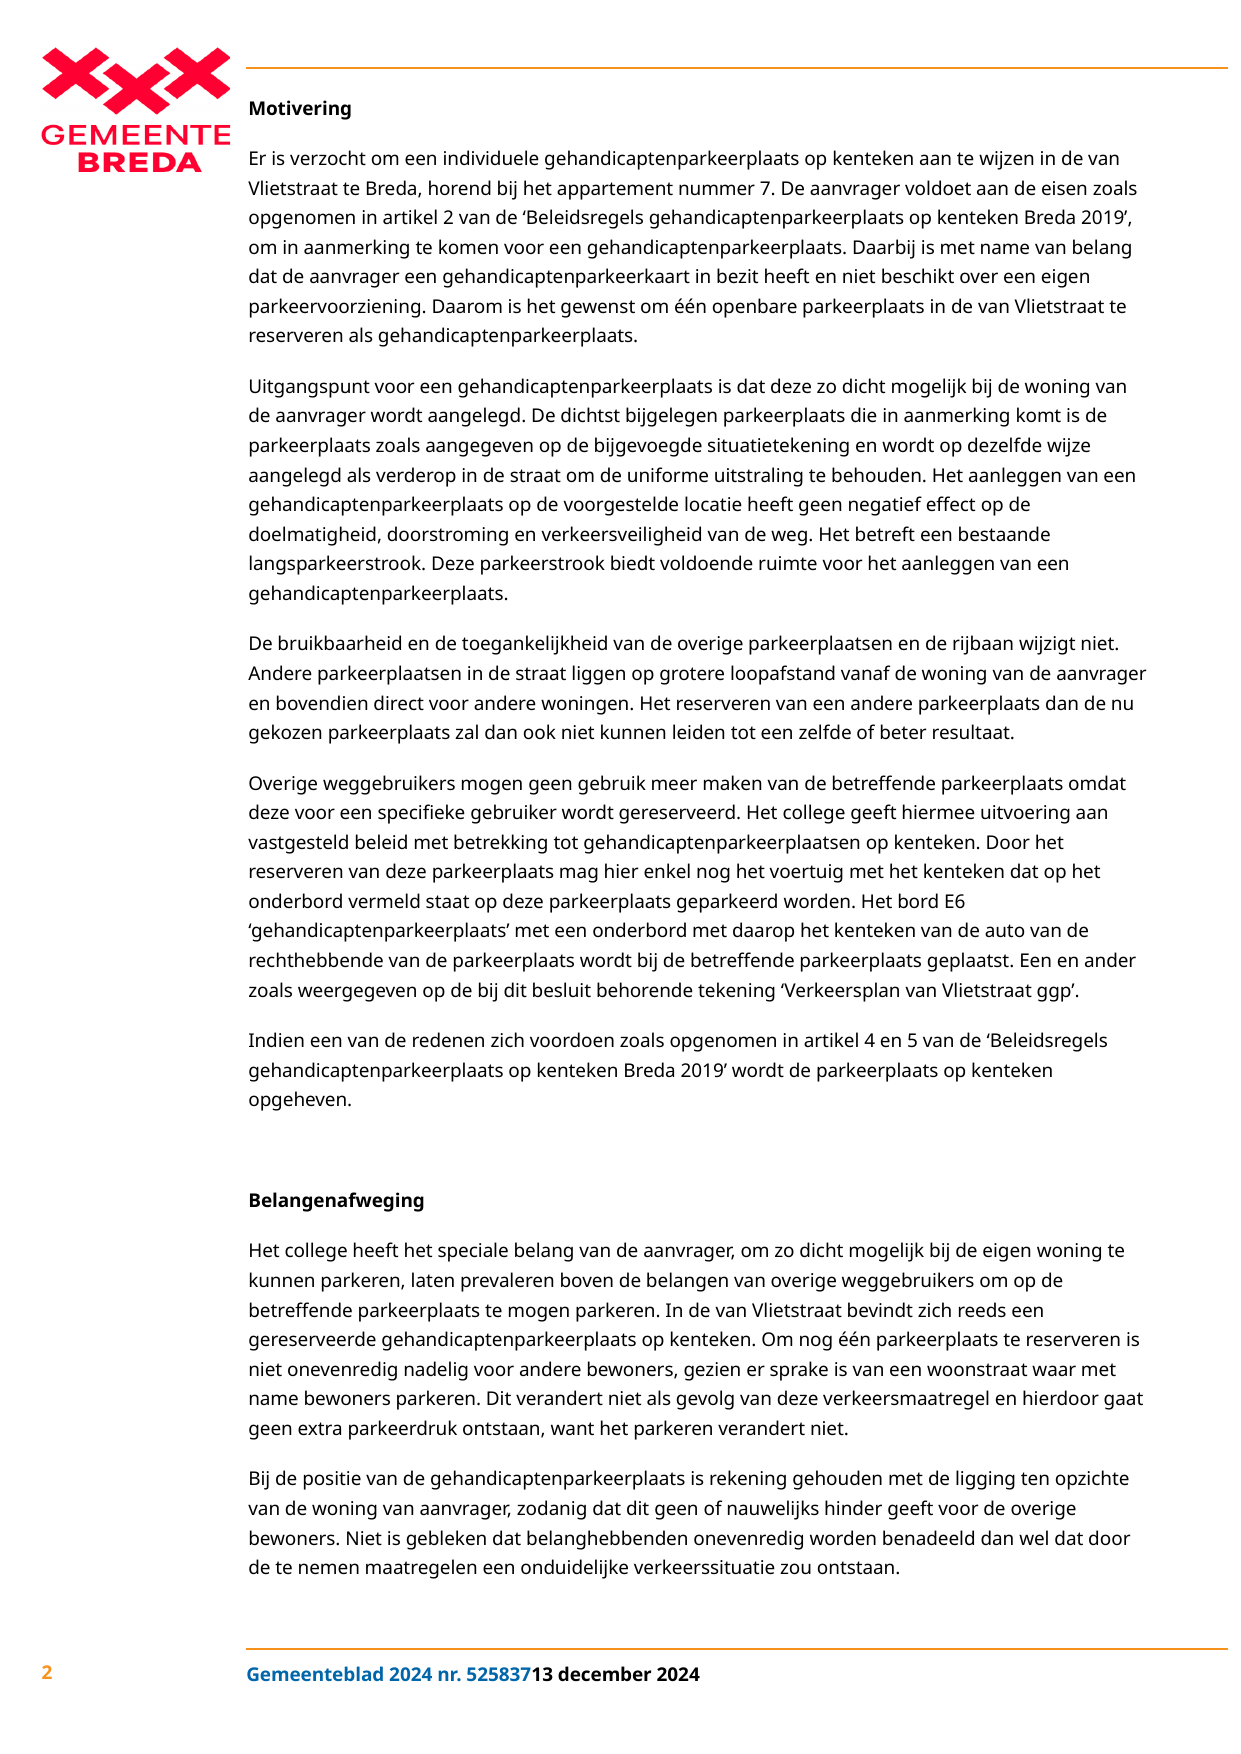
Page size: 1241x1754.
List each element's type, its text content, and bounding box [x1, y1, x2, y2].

text Het college heeft het speciale belang van de aanvrager, om zo dicht mogelijk bij de eigen woning te kunnen parkeren, laten prevaleren boven de belangen van overige weggebruikers om op de betreffende parkeerplaats te mogen parkeren. In de van Vlietstraat bevindt zich reeds een gereserveerde gehandicaptenparkeerplaats op kenteken. Om nog één parkeerplaats te reserveren is niet onevenredig nadelig voor andere bewoners, gezien er sprake is van een woonstraat waar met name bewoners parkeren. Dit verandert niet als gevolg van deze verkeersmaatregel en hierdoor gaat geen extra parkeerdruk ontstaan, want het parkeren verandert niet. [248, 1238, 1152, 1441]
text Uitgangspunt voor een gehandicaptenparkeerplaats is dat deze zo dicht mogelijk bij de woning van de aanvrager wordt aangelegd. De dichtst bijgelegen parkeerplaats die in aanmerking komt is de parkeerplaats zoals aangegeven op de bijgevoegde situatietekening en wordt op dezelfde wijze aangelegd als verderop in de straat om de uniforme uitstraling te behouden. Het aanleggen van een gehandicaptenparkeerplaats op de voorgestelde locatie heeft geen negatief effect op de doelmatigheid, doorstroming en verkeersveiligheid van de weg. Het betreft een bestaande langsparkeerstrook. Deze parkeerstrook biedt voldoende ruimte voor het aanleggen van een gehandicaptenparkeerplaats. [248, 373, 1152, 606]
text De bruikbaarheid en de toegankelijkheid van de overige parkeerplaatsen en de rijbaan wijzigt niet. Andere parkeerplaatsen in de straat liggen op grotere loopafstand vanaf de woning van de aanvrager en bovendien direct voor andere woningen. Het reserveren van een andere parkeerplaats dan de nu gekozen parkeerplaats zal dan ook niet kunnen leiden tot een zelfde of beter resultaat. [248, 631, 1152, 745]
picture [41, 47, 231, 172]
text Belangenafweging [248, 1187, 1152, 1213]
text Motivering [248, 95, 1152, 121]
text Overige weggebruikers mogen geen gebruik meer maken van de betreffende parkeerplaats omdat deze voor een specifieke gebruiker wordt gereserveerd. Het college geeft hiermee uitvoering aan vastgesteld beleid met betrekking tot gehandicaptenparkeerplaatsen op kenteken. Door het reserveren van deze parkeerplaats mag hier enkel nog het voertuig met het kenteken dat op het onderbord vermeld staat op deze parkeerplaats geparkeerd worden. Het bord E6 ‘gehandicaptenparkeerplaats’ met een onderbord met daarop het kenteken van de auto van de rechthebbende van de parkeerplaats wordt bij de betreffende parkeerplaats geplaatst. Een en ander zoals weergegeven op de bij dit besluit behorende tekening ‘Verkeersplan van Vlietstraat ggp’. [248, 770, 1152, 1003]
text Bij de positie van de gehandicaptenparkeerplaats is rekening gehouden met de ligging ten opzichte van de woning van aanvrager, zodanig dat dit geen of nauwelijks hinder geeft voor de overige bewoners. Niet is gebleken dat belanghebbenden onevenredig worden benadeeld dan wel dat door de te nemen maatregelen een onduidelijke verkeerssituatie zou ontstaan. [248, 1466, 1152, 1580]
text Er is verzocht om een individuele gehandicaptenparkeerplaats op kenteken aan te wijzen in de van Vlietstraat te Breda, horend bij het appartement nummer 7. De aanvrager voldoet aan de eisen zoals opgenomen in artikel 2 van de ‘Beleidsregels gehandicaptenparkeerplaats op kenteken Breda 2019’, om in aanmerking te komen voor een gehandicaptenparkeerplaats. Daarbij is met name van belang dat de aanvrager een gehandicaptenparkeerkaart in bezit heeft en niet beschikt over een eigen parkeervoorziening. Daarom is het gewenst om één openbare parkeerplaats in de van Vlietstraat te reserveren als gehandicaptenparkeerplaats. [248, 145, 1152, 348]
text Indien een van de redenen zich voordoen zoals opgenomen in artikel 4 en 5 van de ‘Beleidsregels gehandicaptenparkeerplaats op kenteken Breda 2019’ wordt de parkeerplaats op kenteken opgeheven. [248, 1027, 1152, 1112]
